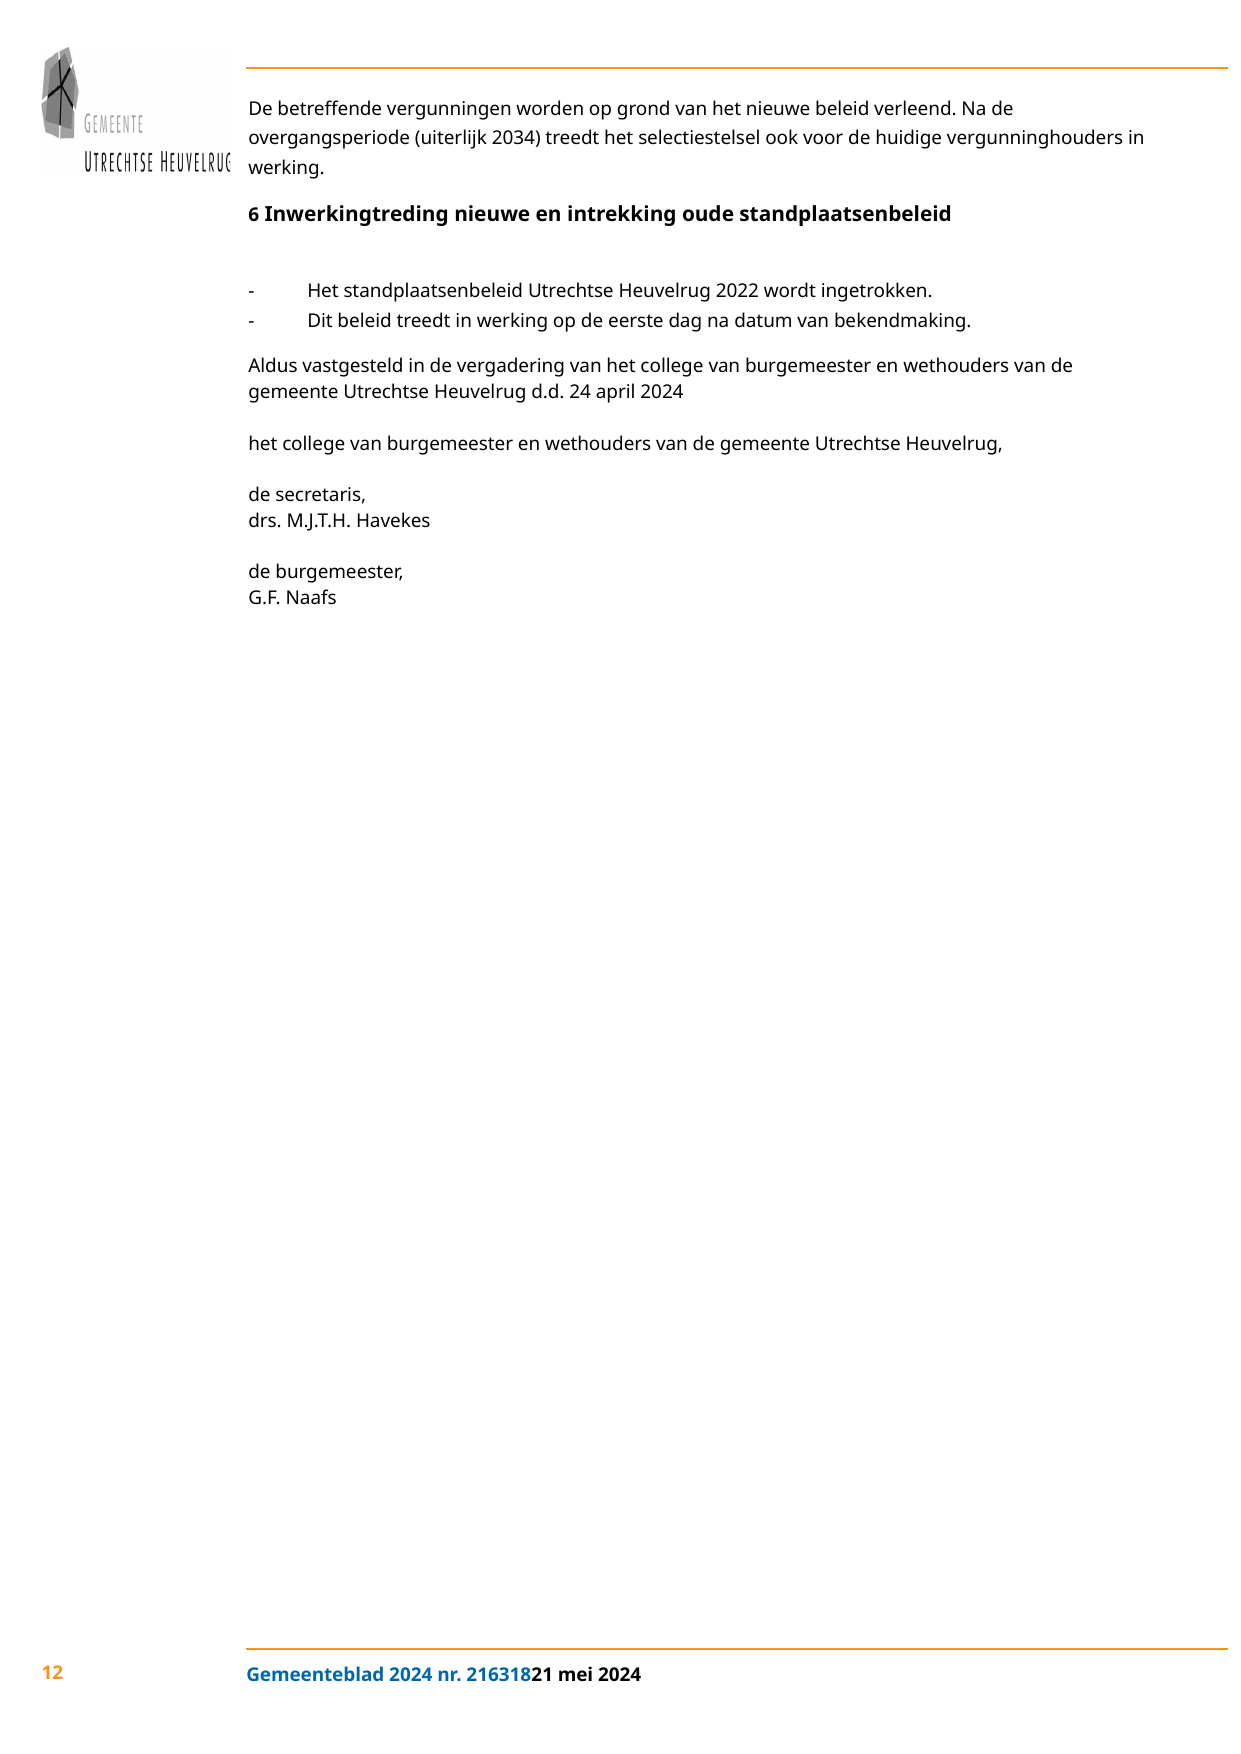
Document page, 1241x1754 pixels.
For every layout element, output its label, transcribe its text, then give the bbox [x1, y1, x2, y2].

list Het standplaatsenbeleid Utrechtse Heuvelrug 2022 wordt ingetrokken. [248, 277, 1152, 303]
text de burgemeester, [248, 558, 1152, 584]
text De betreffende vergunningen worden op grond van het nieuwe beleid verleend. Na de overgangsperiode (uiterlijk 2034) treedt het selectiestelsel ook voor de huidige vergunninghouders in werking. [248, 95, 1152, 180]
text 6 Inwerkingtreding nieuwe en intrekking oude standplaatsenbeleid [248, 199, 1152, 228]
text G.F. Naafs [248, 584, 1152, 610]
text drs. M.J.T.H. Havekes [248, 507, 1152, 533]
text de secretaris, [248, 481, 1152, 507]
text het college van burgemeester en wethouders van de gemeente Utrechtse Heuvelrug, [248, 430, 1152, 455]
text Aldus vastgesteld in de vergadering van het college van burgemeester en wethouders van de gemeente Utrechtse Heuvelrug d.d. 24 april 2024 [248, 352, 1152, 404]
picture [41, 47, 231, 172]
list Dit beleid treedt in werking op de eerste dag na datum van bekendmaking. [248, 307, 1152, 333]
